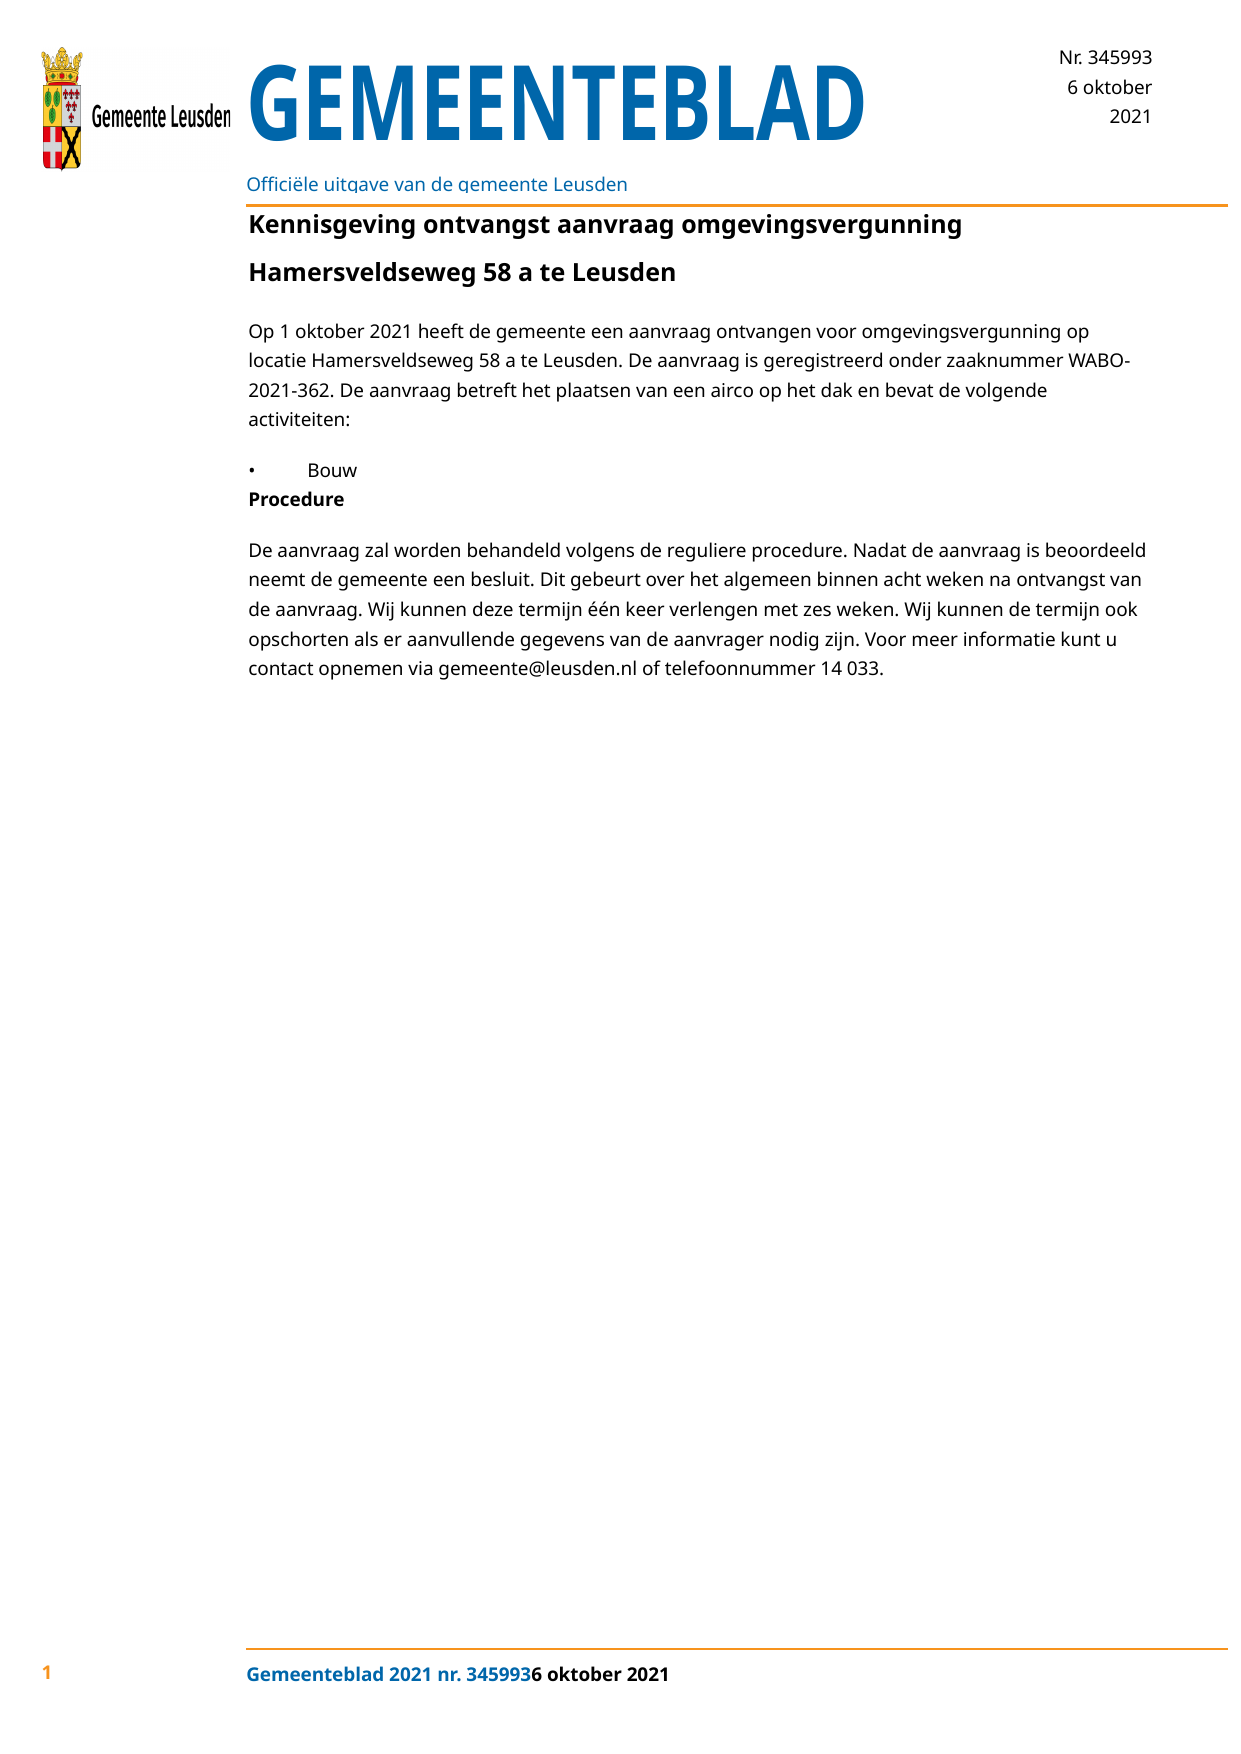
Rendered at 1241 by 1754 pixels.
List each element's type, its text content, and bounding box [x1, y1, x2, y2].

text Op 1 oktober 2021 heeft de gemeente een aanvraag ontvangen voor omgevingsvergunning op locatie Hamersveldseweg 58 a te Leusden. De aanvraag is geregistreerd onder zaaknummer WABO-2021-362. De aanvraag betreft het plaatsen van een airco op het dak en bevat de volgende activiteiten: [248, 318, 1152, 432]
picture [41, 47, 231, 172]
text Kennisgeving ontvangst aanvraag omgevingsvergunning Hamersveldseweg 58 a te Leusden [248, 207, 1152, 288]
text Procedure [248, 487, 1152, 512]
list Bouw [248, 457, 1152, 483]
text De aanvraag zal worden behandeld volgens de reguliere procedure. Nadat de aanvraag is beoordeeld neemt de gemeente een besluit. Dit gebeurt over het algemeen binnen acht weken na ontvangst van de aanvraag. Wij kunnen deze termijn één keer verlengen met zes weken. Wij kunnen de termijn ook opschorten als er aanvullende gegevens van de aanvrager nodig zijn. Voor meer informatie kunt u contact opnemen via gemeente@leusden.nl of telefoonnummer 14 033. [248, 537, 1152, 681]
